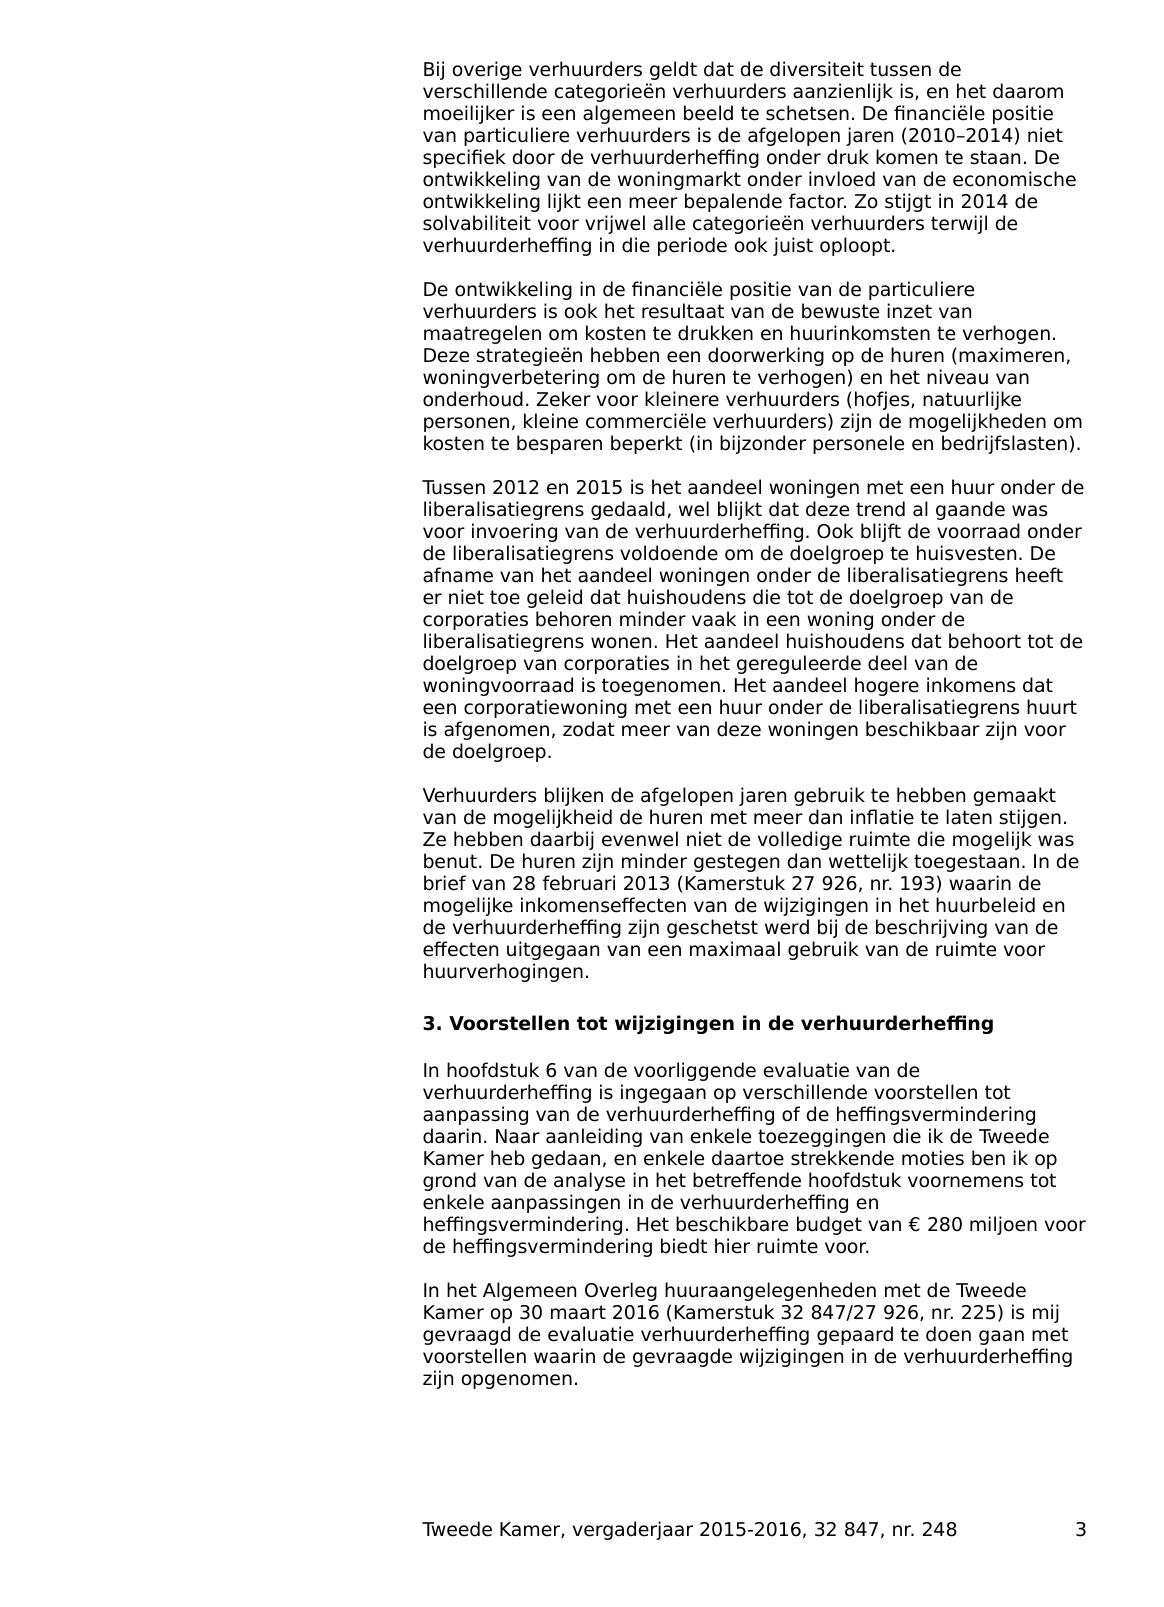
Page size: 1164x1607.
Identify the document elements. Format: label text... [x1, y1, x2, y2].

text Tussen 2012 en 2015 is het aandeel woningen met een huur onder de liberalisatiegrens gedaald, wel blijkt dat deze trend al gaande was voor invoering van de verhuurderheffing. Ook blijft de voorraad onder de liberalisatiegrens voldoende om de doelgroep te huisvesten. De afname van het aandeel woningen onder de liberalisatiegrens heeft er niet toe geleid dat huishoudens die tot de doelgroep van de corporaties behoren minder vaak in een woning onder de liberalisatiegrens wonen. Het aandeel huishoudens dat behoort tot de doelgroep van corporaties in het gereguleerde deel van de woningvoorraad is toegenomen. Het aandeel hogere inkomens dat een corporatiewoning met een huur onder de liberalisatiegrens huurt is afgenomen, zodat meer van deze woningen beschikbaar zijn voor de doelgroep. [422, 477, 1087, 763]
text In het Algemeen Overleg huuraangelegenheden met de Tweede Kamer op 30 maart 2016 (Kamerstuk 32 847/27 926, nr. 225) is mij gevraagd de evaluatie verhuurderheffing gepaard te doen gaan met voorstellen waarin de gevraagde wijzigingen in de verhuurderheffing zijn opgenomen. [422, 1280, 1087, 1390]
text De ontwikkeling in de financiële positie van de particuliere verhuurders is ook het resultaat van de bewuste inzet van maatregelen om kosten te drukken en huurinkomsten te verhogen. Deze strategieën hebben een doorwerking op de huren (maximeren, woningverbetering om de huren te verhogen) en het niveau van onderhoud. Zeker voor kleinere verhuurders (hofjes, natuurlijke personen, kleine commerciële verhuurders) zijn de mogelijkheden om kosten te besparen beperkt (in bijzonder personele en bedrijfslasten). [422, 279, 1087, 455]
text Bij overige verhuurders geldt dat de diversiteit tussen de verschillende categorieën verhuurders aanzienlijk is, en het daarom moeilijker is een algemeen beeld te schetsen. De financiële positie van particuliere verhuurders is de afgelopen jaren (2010–2014) niet specifiek door de verhuurderheffing onder druk komen te staan. De ontwikkeling van de woningmarkt onder invloed van de economische ontwikkeling lijkt een meer bepalende factor. Zo stijgt in 2014 de solvabiliteit voor vrijwel alle categorieën verhuurders terwijl de verhuurderheffing in die periode ook juist oploopt. [422, 59, 1087, 257]
subtitle 3. Voorstellen tot wijzigingen in de verhuurderheffing [422, 1013, 1087, 1035]
text Verhuurders blijken de afgelopen jaren gebruik te hebben gemaakt van de mogelijkheid de huren met meer dan inflatie te laten stijgen. Ze hebben daarbij evenwel niet de volledige ruimte die mogelijk was benut. De huren zijn minder gestegen dan wettelijk toegestaan. In de brief van 28 februari 2013 (Kamerstuk 27 926, nr. 193) waarin de mogelijke inkomenseffecten van de wijzigingen in het huurbeleid en de verhuurderheffing zijn geschetst werd bij de beschrijving van de effecten uitgegaan van een maximaal gebruik van de ruimte voor huurverhogingen. [422, 785, 1087, 983]
text In hoofdstuk 6 van de voorliggende evaluatie van de verhuurderheffing is ingegaan op verschillende voorstellen tot aanpassing van de verhuurderheffing of de heffingsvermindering daarin. Naar aanleiding van enkele toezeggingen die ik de Tweede Kamer heb gedaan, en enkele daartoe strekkende moties ben ik op grond van de analyse in het betreffende hoofdstuk voornemens tot enkele aanpassingen in de verhuurderheffing en heffingsvermindering. Het beschikbare budget van € 280 miljoen voor de heffingsvermindering biedt hier ruimte voor. [422, 1060, 1087, 1258]
